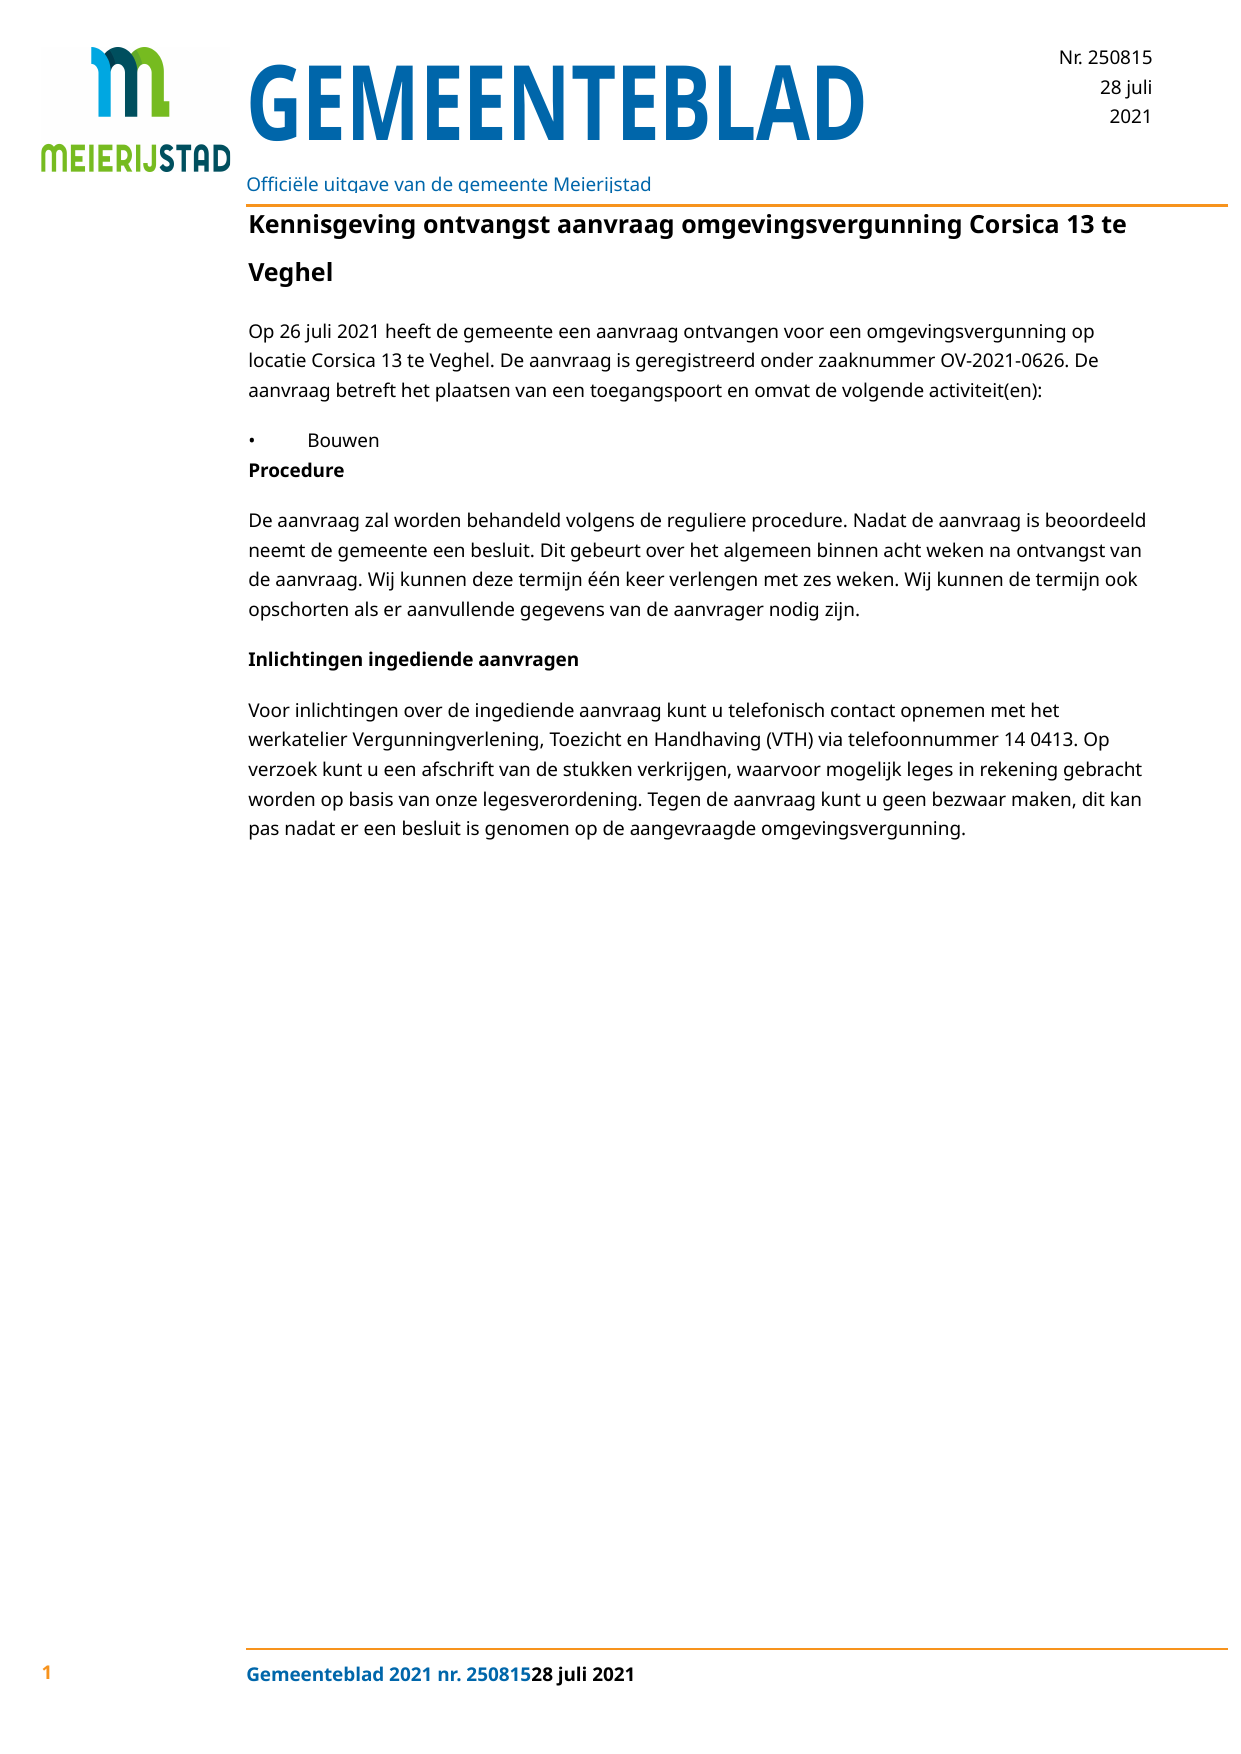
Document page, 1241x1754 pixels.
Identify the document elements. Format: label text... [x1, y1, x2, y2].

text Voor inlichtingen over de ingediende aanvraag kunt u telefonisch contact opnemen met het werkatelier Vergunningverlening, Toezicht en Handhaving (VTH) via telefoonnummer 14 0413. Op verzoek kunt u een afschrift van de stukken verkrijgen, waarvoor mogelijk leges in rekening gebracht worden op basis van onze legesverordening. Tegen de aanvraag kunt u geen bezwaar maken, dit kan pas nadat er een besluit is genomen op de aangevraagde omgevingsvergunning. [248, 697, 1152, 841]
text De aanvraag zal worden behandeld volgens de reguliere procedure. Nadat de aanvraag is beoordeeld neemt de gemeente een besluit. Dit gebeurt over het algemeen binnen acht weken na ontvangst van de aanvraag. Wij kunnen deze termijn één keer verlengen met zes weken. Wij kunnen de termijn ook opschorten als er aanvullende gegevens van de aanvrager nodig zijn. [248, 507, 1152, 622]
text Inlichtingen ingediende aanvragen [248, 647, 1152, 672]
list Bouwen [248, 427, 1152, 453]
text Op 26 juli 2021 heeft de gemeente een aanvraag ontvangen voor een omgevingsvergunning op locatie Corsica 13 te Veghel. De aanvraag is geregistreerd onder zaaknummer OV-2021-0626. De aanvraag betreft het plaatsen van een toegangspoort en omvat de volgende activiteit(en): [248, 318, 1152, 403]
text Kennisgeving ontvangst aanvraag omgevingsvergunning Corsica 13 te Veghel [248, 207, 1152, 288]
picture [41, 47, 231, 172]
text Procedure [248, 457, 1152, 483]
